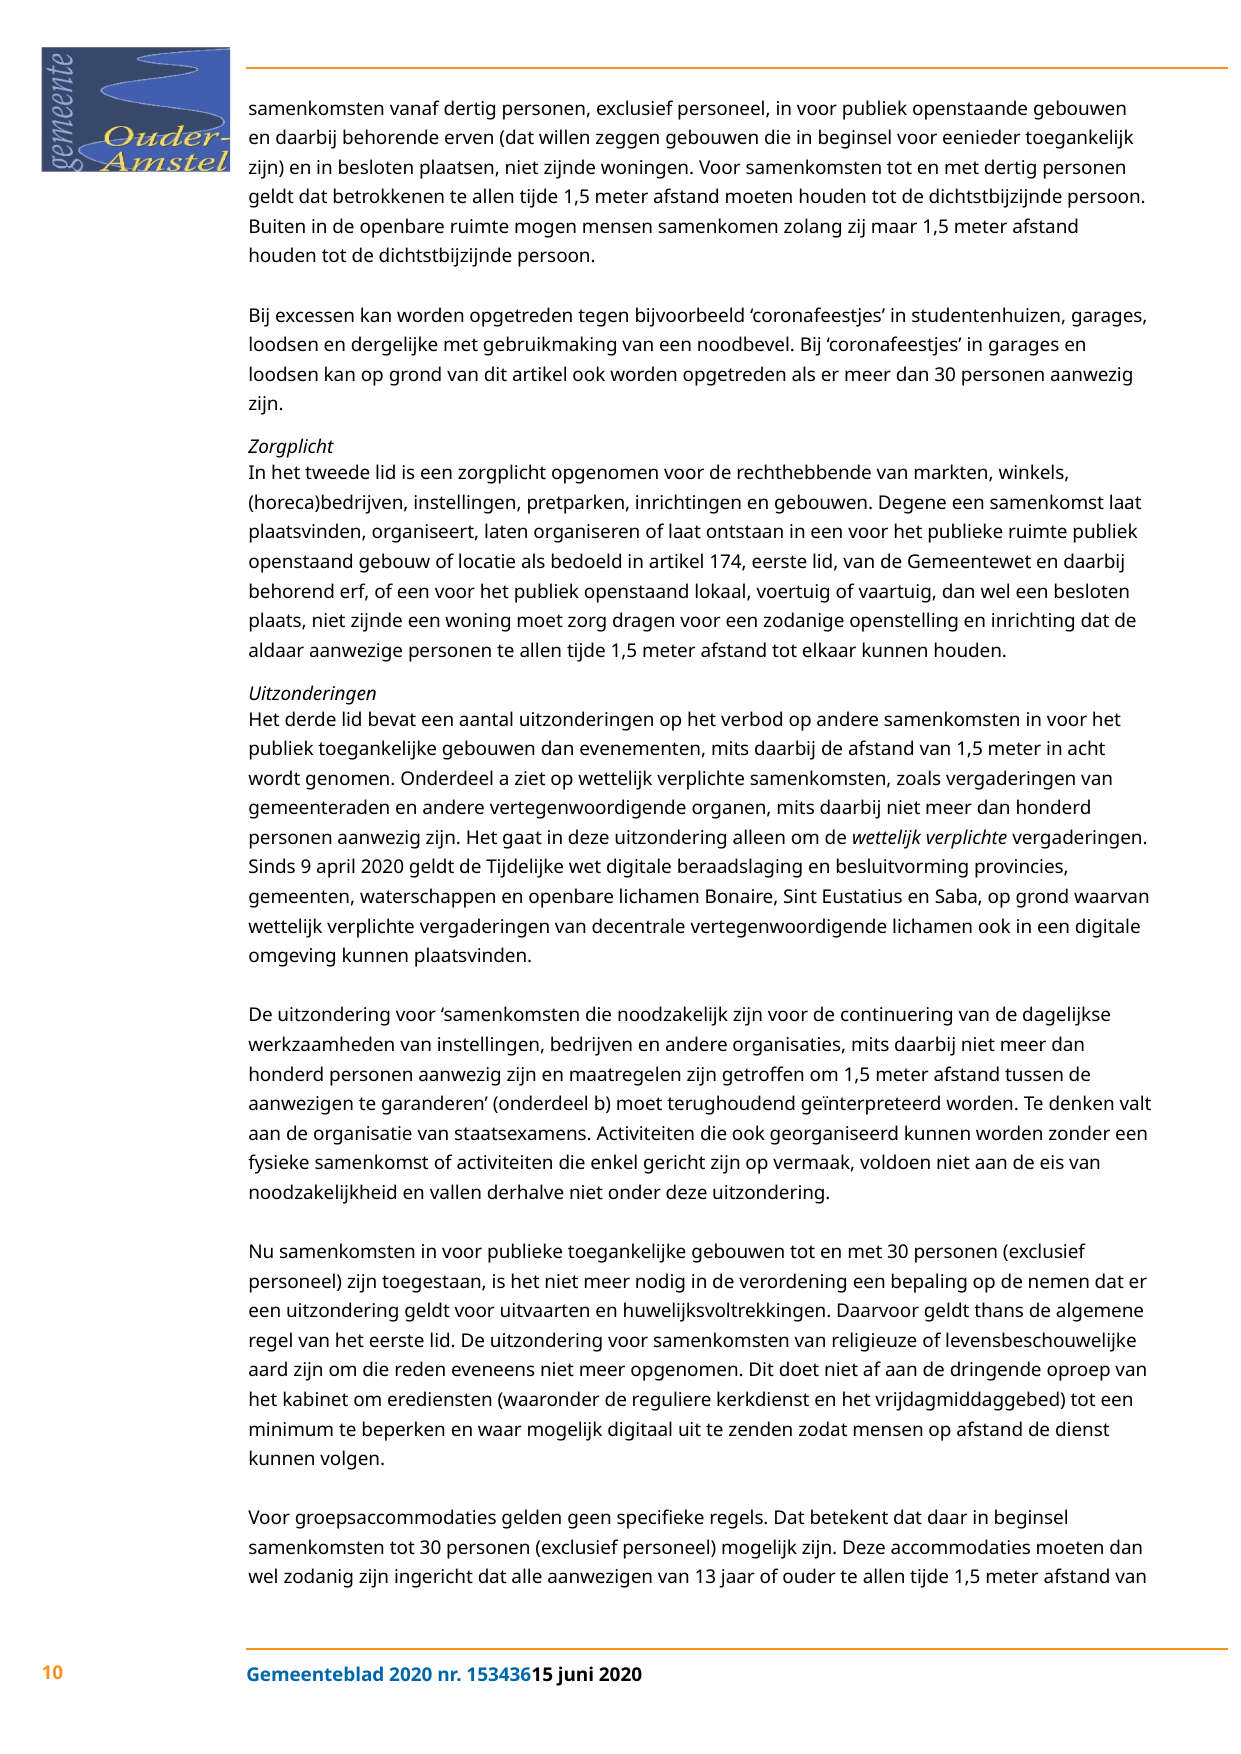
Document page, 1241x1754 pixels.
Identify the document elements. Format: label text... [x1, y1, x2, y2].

text Zorgplicht [248, 434, 1152, 459]
text Voor groepsaccommodaties gelden geen specifieke regels. Dat betekent dat daar in beginsel samenkomsten tot 30 personen (exclusief personeel) mogelijk zijn. Deze accommodaties moeten dan wel zodanig zijn ingericht dat alle aanwezigen van 13 jaar of ouder te allen tijde 1,5 meter afstand van [248, 1504, 1152, 1589]
text Uitzonderingen [248, 680, 1152, 706]
text samenkomsten vanaf dertig personen, exclusief personeel, in voor publiek openstaande gebouwen en daarbij behorende erven (dat willen zeggen gebouwen die in beginsel voor eenieder toegankelijk zijn) en in besloten plaatsen, niet zijnde woningen. Voor samenkomsten tot en met dertig personen geldt dat betrokkenen te allen tijde 1,5 meter afstand moeten houden tot de dichtstbijzijnde persoon. [248, 95, 1152, 209]
text De uitzondering voor ‘samenkomsten die noodzakelijk zijn voor de continuering van de dagelijkse werkzaamheden van instellingen, bedrijven en andere organisaties, mits daarbij niet meer dan honderd personen aanwezig zijn en maatregelen zijn getroffen om 1,5 meter afstand tussen de aanwezigen te garanderen’ (onderdeel b) moet terughoudend geïnterpreteerd worden. Te denken valt aan de organisatie van staatsexamens. Activiteiten die ook georganiseerd kunnen worden zonder een fysieke samenkomst of activiteiten die enkel gericht zijn op vermaak, voldoen niet aan de eis van noodzakelijkheid en vallen derhalve niet onder deze uitzondering. [248, 1002, 1152, 1205]
text In het tweede lid is een zorgplicht opgenomen voor de rechthebbende van markten, winkels, (horeca)bedrijven, instellingen, pretparken, inrichtingen en gebouwen. Degene een samenkomst laat plaatsvinden, organiseert, laten organiseren of laat ontstaan in een voor het publieke ruimte publiek openstaand gebouw of locatie als bedoeld in artikel 174, eerste lid, van de Gemeentewet en daarbij behorend erf, of een voor het publiek openstaand lokaal, voertuig of vaartuig, dan wel een besloten plaats, niet zijnde een woning moet zorg dragen voor een zodanige openstelling en inrichting dat de aldaar aanwezige personen te allen tijde 1,5 meter afstand tot elkaar kunnen houden. [248, 459, 1152, 663]
text Bij excessen kan worden opgetreden tegen bijvoorbeeld ‘coronafeestjes’ in studentenhuizen, garages, loodsen en dergelijke met gebruikmaking van een noodbevel. Bij ‘coronafeestjes’ in garages en loodsen kan op grond van dit artikel ook worden opgetreden als er meer dan 30 personen aanwezig zijn. [248, 302, 1152, 416]
text Buiten in de openbare ruimte mogen mensen samenkomen zolang zij maar 1,5 meter afstand houden tot de dichtstbijzijnde persoon. [248, 213, 1152, 268]
picture [41, 47, 231, 172]
text Nu samenkomsten in voor publieke toegankelijke gebouwen tot en met 30 personen (exclusief personeel) zijn toegestaan, is het niet meer nodig in de verordening een bepaling op de nemen dat er een uitzondering geldt voor uitvaarten en huwelijksvoltrekkingen. Daarvoor geldt thans de algemene regel van het eerste lid. De uitzondering voor samenkomsten van religieuze of levensbeschouwelijke aard zijn om die reden eveneens niet meer opgenomen. Dit doet niet af aan de dringende oproep van het kabinet om erediensten (waaronder de reguliere kerkdienst en het vrijdagmiddaggebed) tot een minimum te beperken en waar mogelijk digitaal uit te zenden zodat mensen op afstand de dienst kunnen volgen. [248, 1238, 1152, 1471]
text Het derde lid bevat een aantal uitzonderingen op het verbod op andere samenkomsten in voor het publiek toegankelijke gebouwen dan evenementen, mits daarbij de afstand van 1,5 meter in acht wordt genomen. Onderdeel a ziet op wettelijk verplichte samenkomsten, zoals vergaderingen van gemeenteraden en andere vertegenwoordigende organen, mits daarbij niet meer dan honderd personen aanwezig zijn. Het gaat in deze uitzondering alleen om de wettelijk verplichte vergaderingen. Sinds 9 april 2020 geldt de Tijdelijke wet digitale beraadslaging en besluitvorming provincies, gemeenten, waterschappen en openbare lichamen Bonaire, Sint Eustatius en Saba, op grond waarvan wettelijk verplichte vergaderingen van decentrale vertegenwoordigende lichamen ook in een digitale omgeving kunnen plaatsvinden. [248, 706, 1152, 968]
